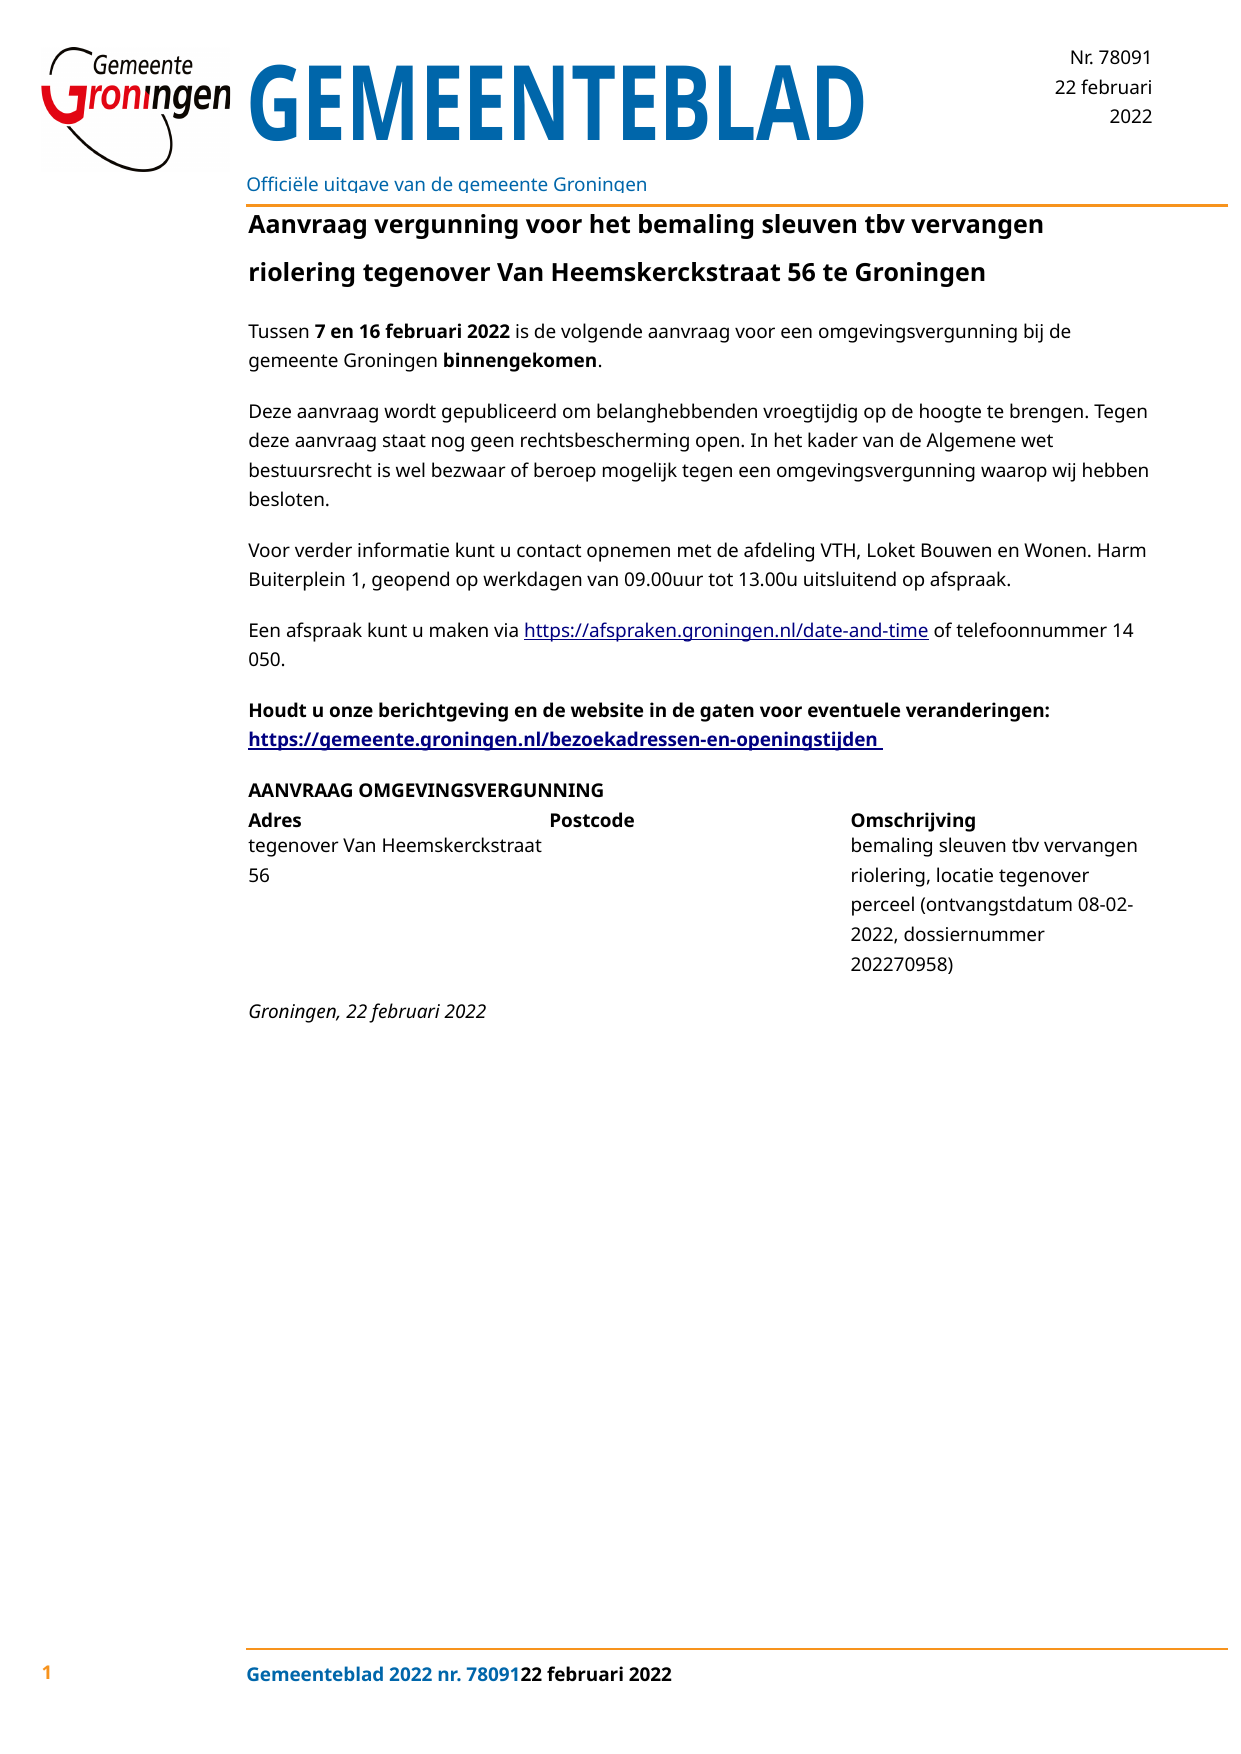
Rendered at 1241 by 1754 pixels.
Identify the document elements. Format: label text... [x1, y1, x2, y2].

table_header Adres [248, 807, 549, 832]
text Houdt u onze berichtgeving en de website in de gaten voor eventuele veranderingen: https://gemeente.groningen.nl/bezoekadressen-en-openingstijden [248, 697, 1152, 752]
text Aanvraag vergunning voor het bemaling sleuven tbv vervangen riolering tegenover Van Heemskerckstraat 56 te Groningen [248, 207, 1152, 288]
text AANVRAAG OMGEVINGSVERGUNNING [248, 777, 1152, 803]
text Deze aanvraag wordt gepubliceerd om belanghebbenden vroegtijdig op de hoogte te brengen. Tegen deze aanvraag staat nog geen rechtsbescherming open. In het kader van de Algemene wet bestuursrecht is wel bezwaar of beroep mogelijk tegen een omgevingsvergunning waarop wij hebben besloten. [248, 398, 1152, 512]
text Groningen, 22 februari 2022 [248, 998, 1152, 1024]
table_header Omschrijving [850, 807, 1152, 832]
text Voor verder informatie kunt u contact opnemen met de afdeling VTH, Loket Bouwen en Wonen. Harm Buiterplein 1, geopend op werkdagen van 09.00uur tot 13.00u uitsluitend op afspraak. [248, 537, 1152, 592]
table_cell [549, 833, 850, 977]
table_cell tegenover Van Heemskerckstraat 56 [248, 833, 549, 977]
text Een afspraak kunt u maken via https://afspraken.groningen.nl/date-and-time of telefoonnummer 14 050. [248, 617, 1152, 672]
picture [41, 47, 231, 172]
text Tussen 7 en 16 februari 2022 is de volgende aanvraag voor een omgevingsvergunning bij de gemeente Groningen binnengekomen. [248, 318, 1152, 373]
table_cell bemaling sleuven tbv vervangen riolering, locatie tegenover perceel (ontvangstdatum 08-02-2022, dossiernummer 202270958) [850, 833, 1152, 977]
table_header Postcode [549, 807, 850, 832]
